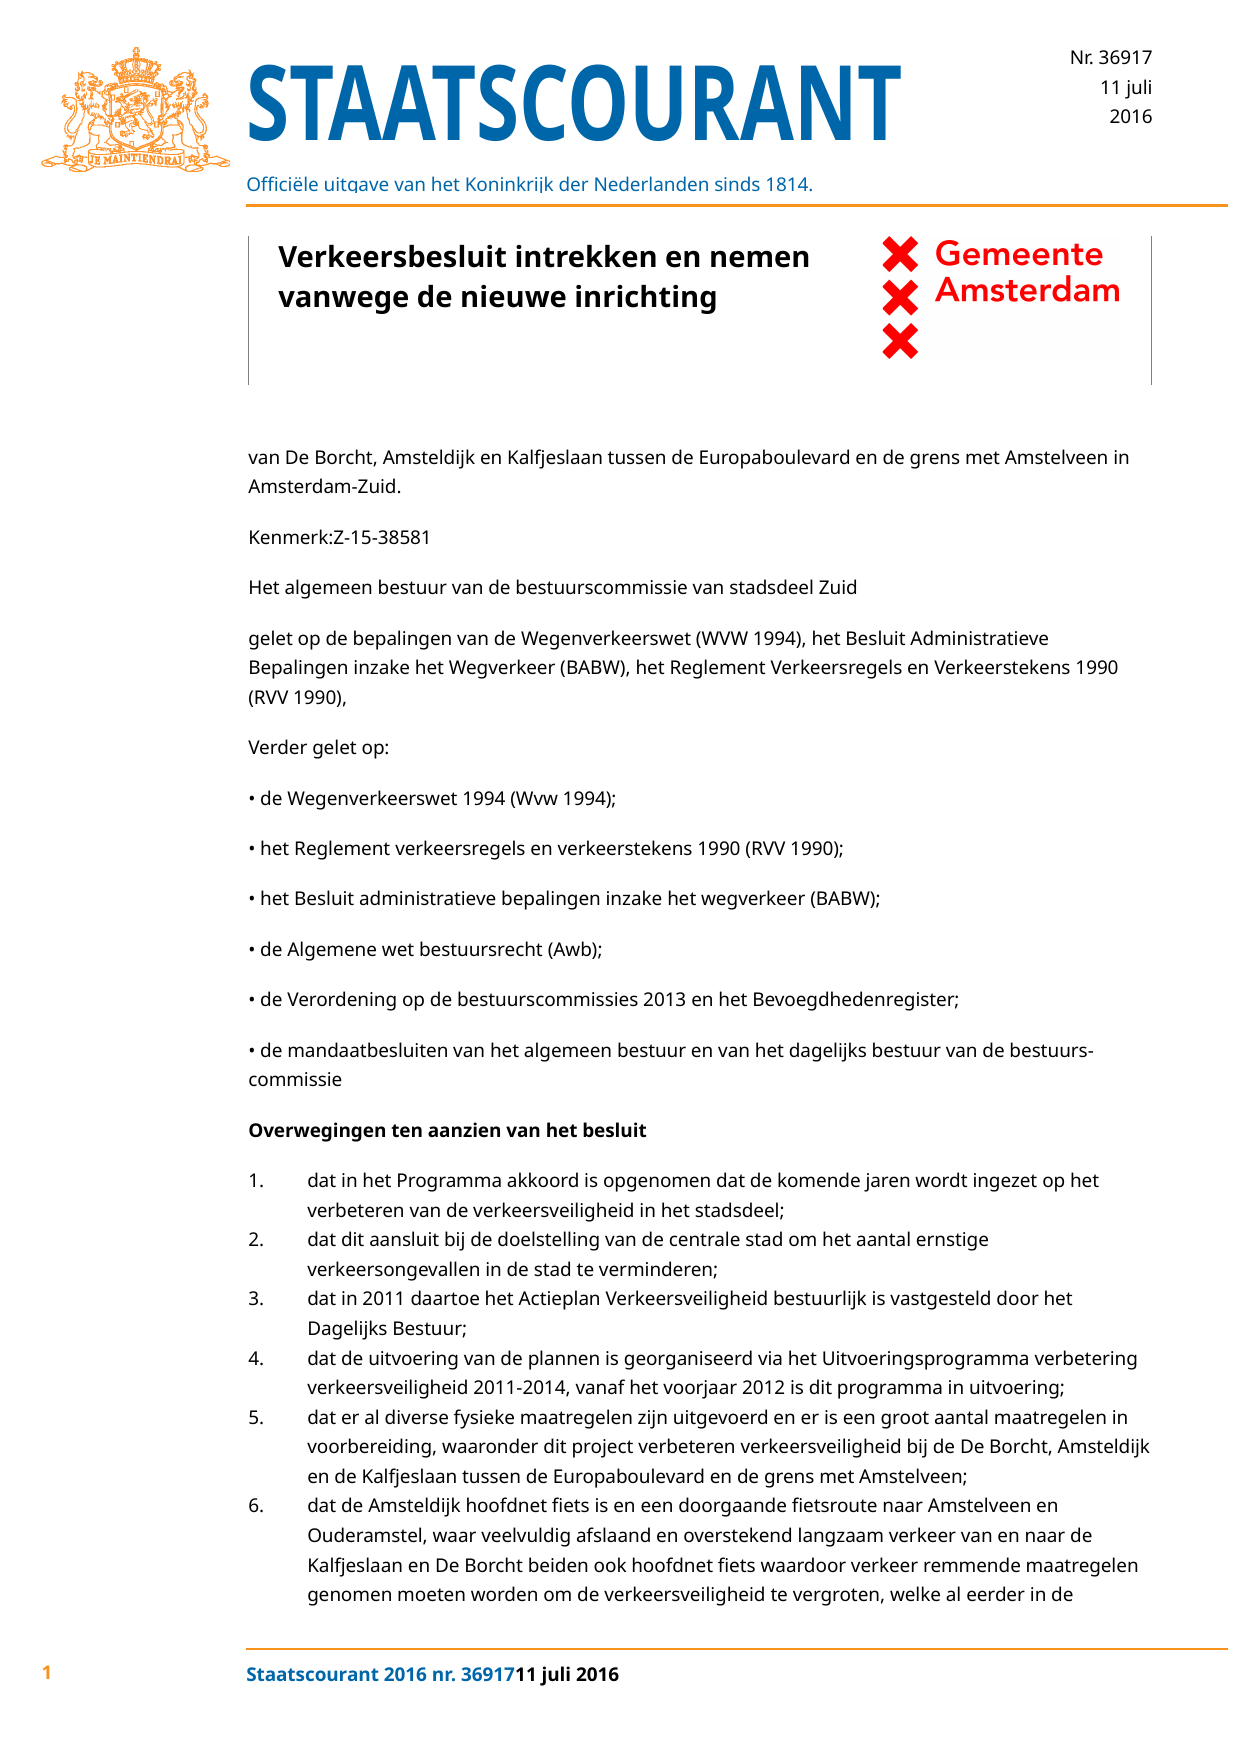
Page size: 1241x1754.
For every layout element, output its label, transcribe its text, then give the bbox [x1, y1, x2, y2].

list dat in 2011 daartoe het Actieplan Verkeersveiligheid bestuurlijk is vastgesteld door het Dagelijks Bestuur; [248, 1286, 1152, 1341]
text • het Reglement verkeersregels en verkeerstekens 1990 (RVV 1990); [248, 835, 1152, 861]
text • het Besluit administratieve bepalingen inzake het wegverkeer (BABW); [248, 886, 1152, 911]
list dat er al diverse fysieke maatregelen zijn uitgevoerd en er is een groot aantal maatregelen in voorbereiding, waaronder dit project verbeteren verkeersveiligheid bij de De Borcht, Amsteldijk en de Kalfjeslaan tussen de Europaboulevard en de grens met Amstelveen; [248, 1404, 1152, 1489]
text van De Borcht, Amsteldijk en Kalfjeslaan tussen de Europaboulevard en de grens met Amstelveen in Amsterdam-Zuid. [248, 444, 1152, 499]
list dat de Amsteldijk hoofdnet fiets is en een doorgaande fietsroute naar Amstelveen en Ouderamstel, waar veelvuldig afslaand en overstekend langzaam verkeer van en naar de Kalfjeslaan en De Borcht beiden ook hoofdnet fiets waardoor verkeer remmende maatregelen genomen moeten worden om de verkeersveiligheid te vergroten, welke al eerder in de [248, 1493, 1152, 1607]
table_header [850, 236, 1151, 385]
text • de Wegenverkeerswet 1994 (Wvw 1994); [248, 785, 1152, 810]
text gelet op de bepalingen van de Wegenverkeerswet (WVW 1994), het Besluit Administratieve Bepalingen inzake het Wegverkeer (BABW), het Reglement Verkeersregels en Verkeerstekens 1990 (RVV 1990), [248, 625, 1152, 709]
text Kenmerk:Z-15-38581 [248, 524, 1152, 549]
text Verder gelet op: [248, 734, 1152, 760]
list dat in het Programma akkoord is opgenomen dat de komende jaren wordt ingezet op het verbeteren van de verkeersveiligheid in het stadsdeel; [248, 1167, 1152, 1222]
list dat dit aansluit bij de doelstelling van de centrale stad om het aantal ernstige verkeersongevallen in de stad te verminderen; [248, 1226, 1152, 1282]
text • de Algemene wet bestuursrecht (Awb); [248, 936, 1152, 962]
picture [882, 236, 1119, 359]
text Overwegingen ten aanzien van het besluit [248, 1117, 1152, 1142]
text • de mandaatbesluiten van het algemeen bestuur en van het dagelijks bestuur van de bestuurs-commissie [248, 1037, 1152, 1092]
list dat de uitvoering van de plannen is georganiseerd via het Uitvoeringsprogramma verbetering verkeersveiligheid 2011-2014, vanaf het voorjaar 2012 is dit programma in uitvoering; [248, 1345, 1152, 1400]
text Het algemeen bestuur van de bestuurscommissie van stadsdeel Zuid [248, 574, 1152, 600]
picture [41, 47, 231, 172]
text • de Verordening op de bestuurscommissies 2013 en het Bevoegdhedenregister; [248, 986, 1152, 1012]
table_header Verkeersbesluit intrekken en nemen vanwege de nieuwe inrichting [249, 236, 850, 385]
